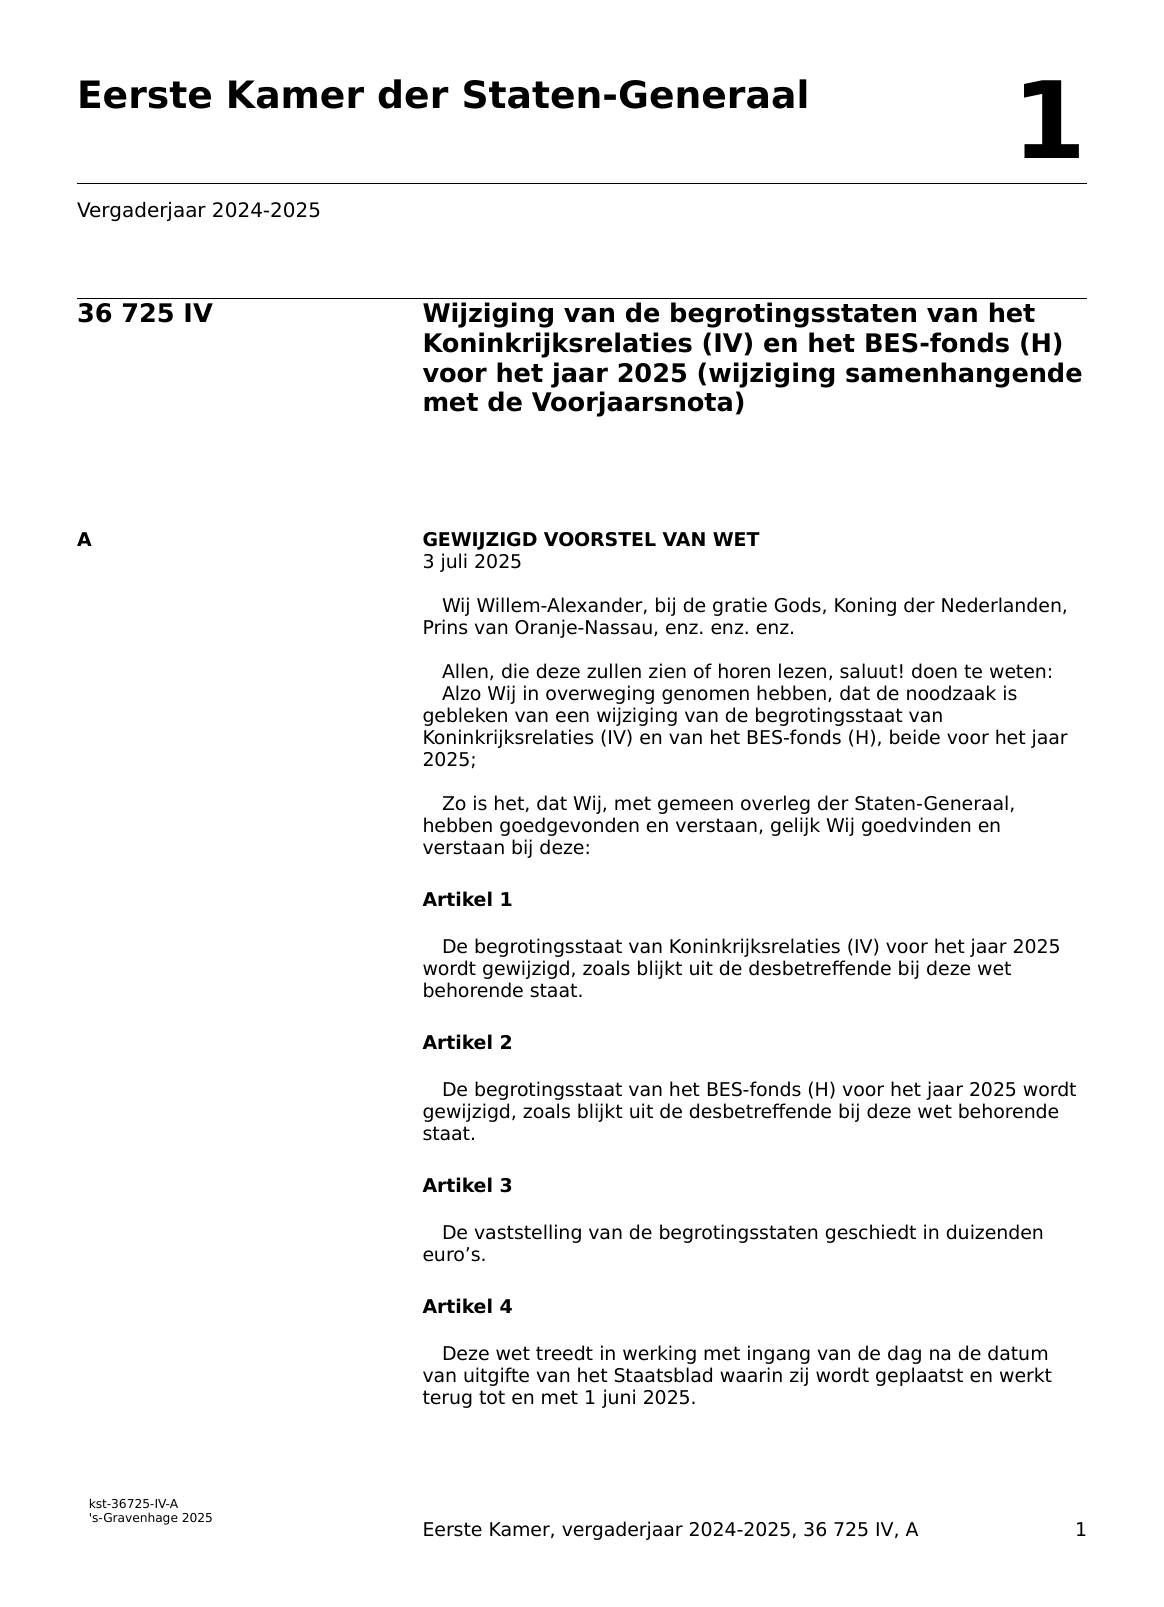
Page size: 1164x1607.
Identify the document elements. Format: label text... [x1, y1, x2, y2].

text Alzo Wij in overweging genomen hebben, dat de noodzaak is gebleken van een wijziging van de begrotingsstaat van Koninkrijksrelaties (IV) en van het BES-fonds (H), beide voor het jaar 2025; [422, 683, 1087, 771]
table_cell Vergaderjaar 2024-2025 [77, 184, 1087, 298]
text kst-36725-IV-A [88, 1497, 323, 1511]
table_header 1 [886, 59, 1087, 183]
text 3 juli 2025 [422, 551, 1087, 573]
text De vaststelling van de begrotingsstaten geschiedt in duizenden euro’s. [422, 1222, 1087, 1266]
text Deze wet treedt in werking met ingang van de dag na de datum van uitgifte van het Staatsblad waarin zij wordt geplaatst en werkt terug tot en met 1 juni 2025. [422, 1343, 1087, 1409]
text De begrotingsstaat van Koninkrijksrelaties (IV) voor het jaar 2025 wordt gewijzigd, zoals blijkt uit de desbetreffende bij deze wet behorende staat. [422, 936, 1087, 1002]
text Zo is het, dat Wij, met gemeen overleg der Staten-Generaal, hebben goedgevonden en verstaan, gelijk Wij goedvinden en verstaan bij deze: [422, 793, 1087, 859]
subtitle A GEWIJZIGD VOORSTEL VAN WET [77, 529, 1087, 551]
text Wij Willem-Alexander, bij de gratie Gods, Koning der Nederlanden, Prins van Oranje-Nassau, enz. enz. enz. [422, 595, 1087, 639]
subtitle Artikel 1 [422, 889, 1087, 911]
subtitle Artikel 2 [422, 1032, 1087, 1054]
table_header Eerste Kamer der Staten-Generaal [77, 59, 886, 183]
text 's-Gravenhage 2025 [88, 1511, 323, 1525]
text De begrotingsstaat van het BES-fonds (H) voor het jaar 2025 wordt gewijzigd, zoals blijkt uit de desbetreffende bij deze wet behorende staat. [422, 1079, 1087, 1145]
subtitle Artikel 4 [422, 1296, 1087, 1318]
subtitle 36 725 IV Wijziging van de begrotingsstaten van het Koninkrijksrelaties (IV) en het BES-fonds (H) voor het jaar 2025 (wijziging samenhangende met de Voorjaarsnota) [77, 299, 1087, 418]
text Allen, die deze zullen zien of horen lezen, saluut! doen te weten: [422, 661, 1087, 683]
subtitle Artikel 3 [422, 1175, 1087, 1197]
